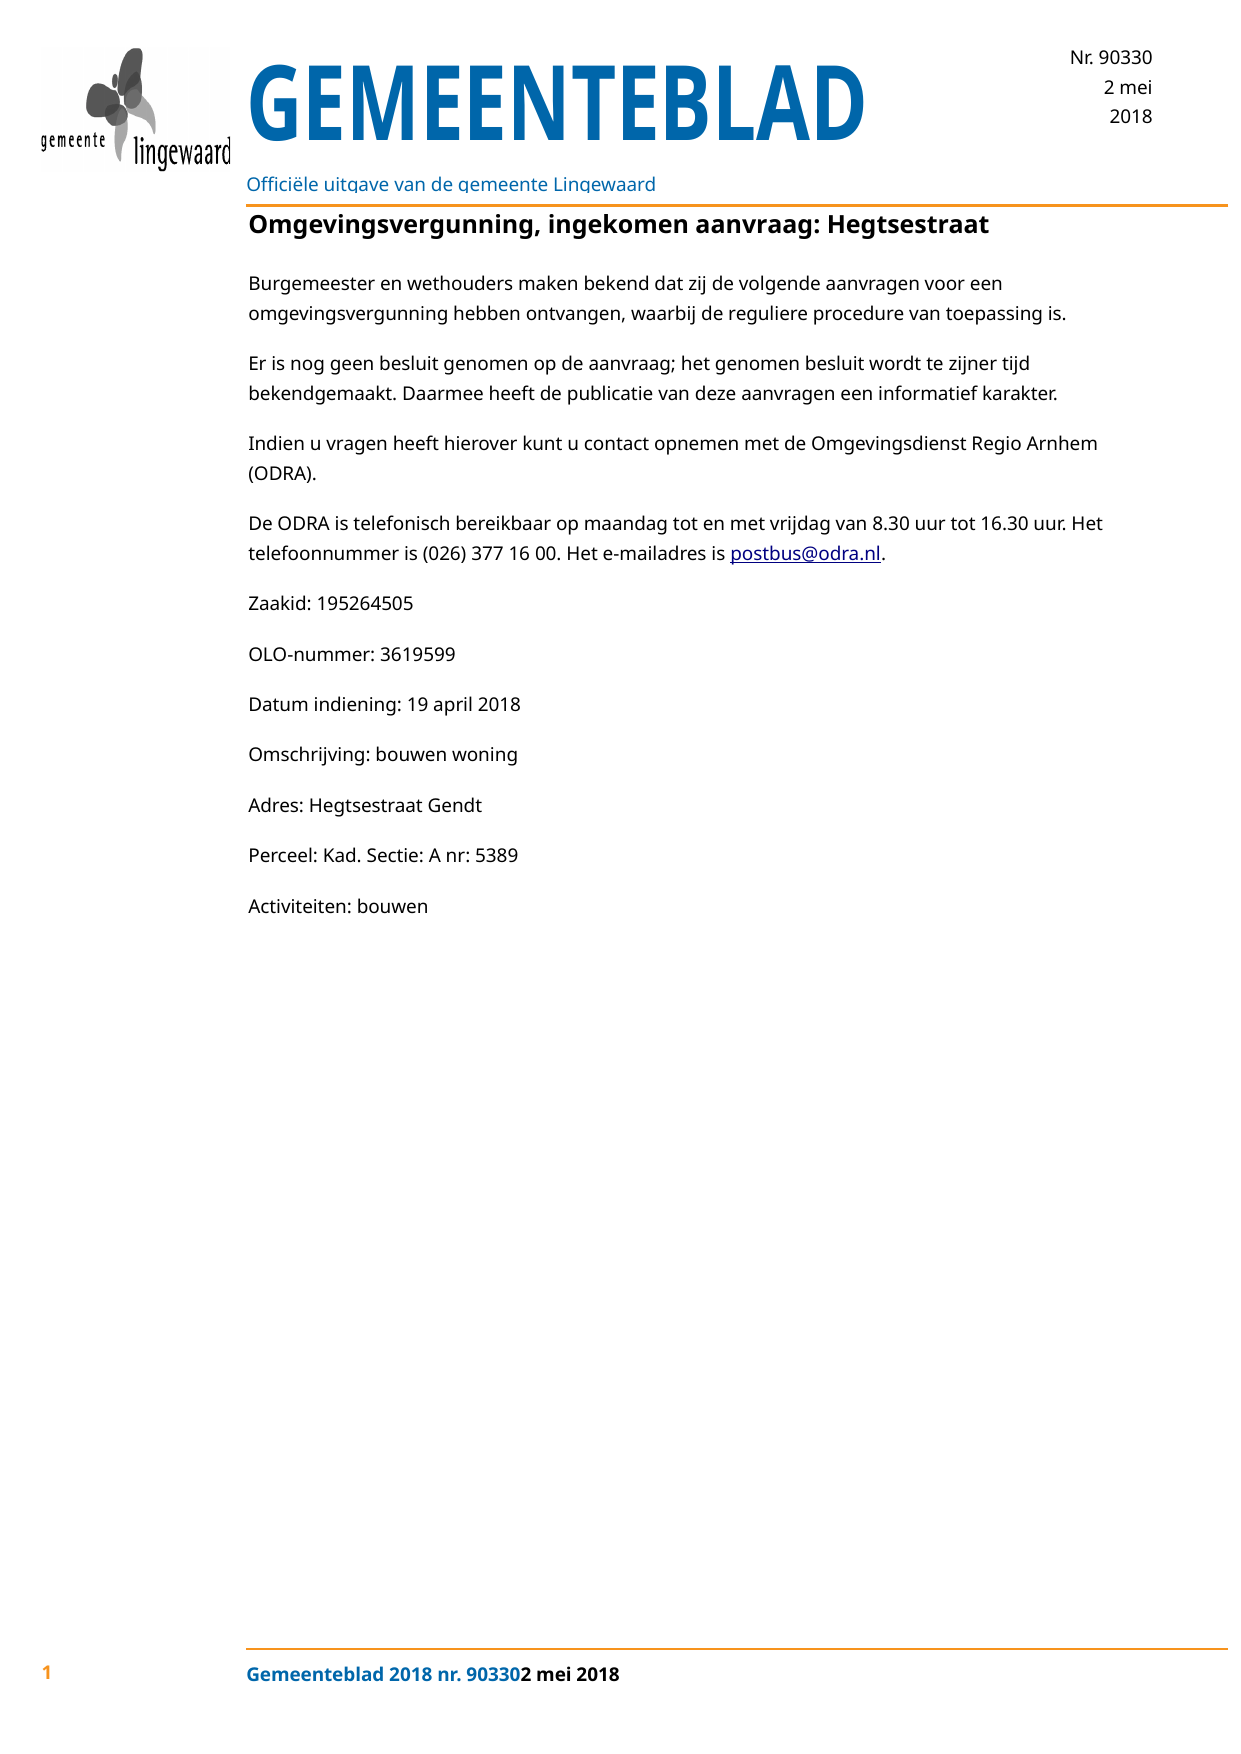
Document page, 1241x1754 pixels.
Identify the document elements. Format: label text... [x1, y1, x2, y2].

text Burgemeester en wethouders maken bekend dat zij de volgende aanvragen voor een omgevingsvergunning hebben ontvangen, waarbij de reguliere procedure van toepassing is. [248, 270, 1152, 326]
text Omschrijving: bouwen woning [248, 742, 1152, 767]
text Datum indiening: 19 april 2018 [248, 691, 1152, 717]
text Perceel: Kad. Sectie: A nr: 5389 [248, 842, 1152, 868]
text De ODRA is telefonisch bereikbaar op maandag tot en met vrijdag van 8.30 uur tot 16.30 uur. Het telefoonnummer is (026) 377 16 00. Het e-mailadres is postbus@odra.nl. [248, 510, 1152, 566]
picture [41, 47, 231, 172]
text Zaakid: 195264505 [248, 590, 1152, 616]
text Indien u vragen heeft hierover kunt u contact opnemen met de Omgevingsdienst Regio Arnhem (ODRA). [248, 430, 1152, 486]
text Activiteiten: bouwen [248, 893, 1152, 918]
text Omgevingsvergunning, ingekomen aanvraag: Hegtsestraat [248, 207, 1152, 241]
text OLO-nummer: 3619599 [248, 641, 1152, 666]
text Adres: Hegtsestraat Gendt [248, 792, 1152, 818]
text Er is nog geen besluit genomen op de aanvraag; het genomen besluit wordt te zijner tijd bekendgemaakt. Daarmee heeft de publicatie van deze aanvragen een informatief karakter. [248, 350, 1152, 406]
